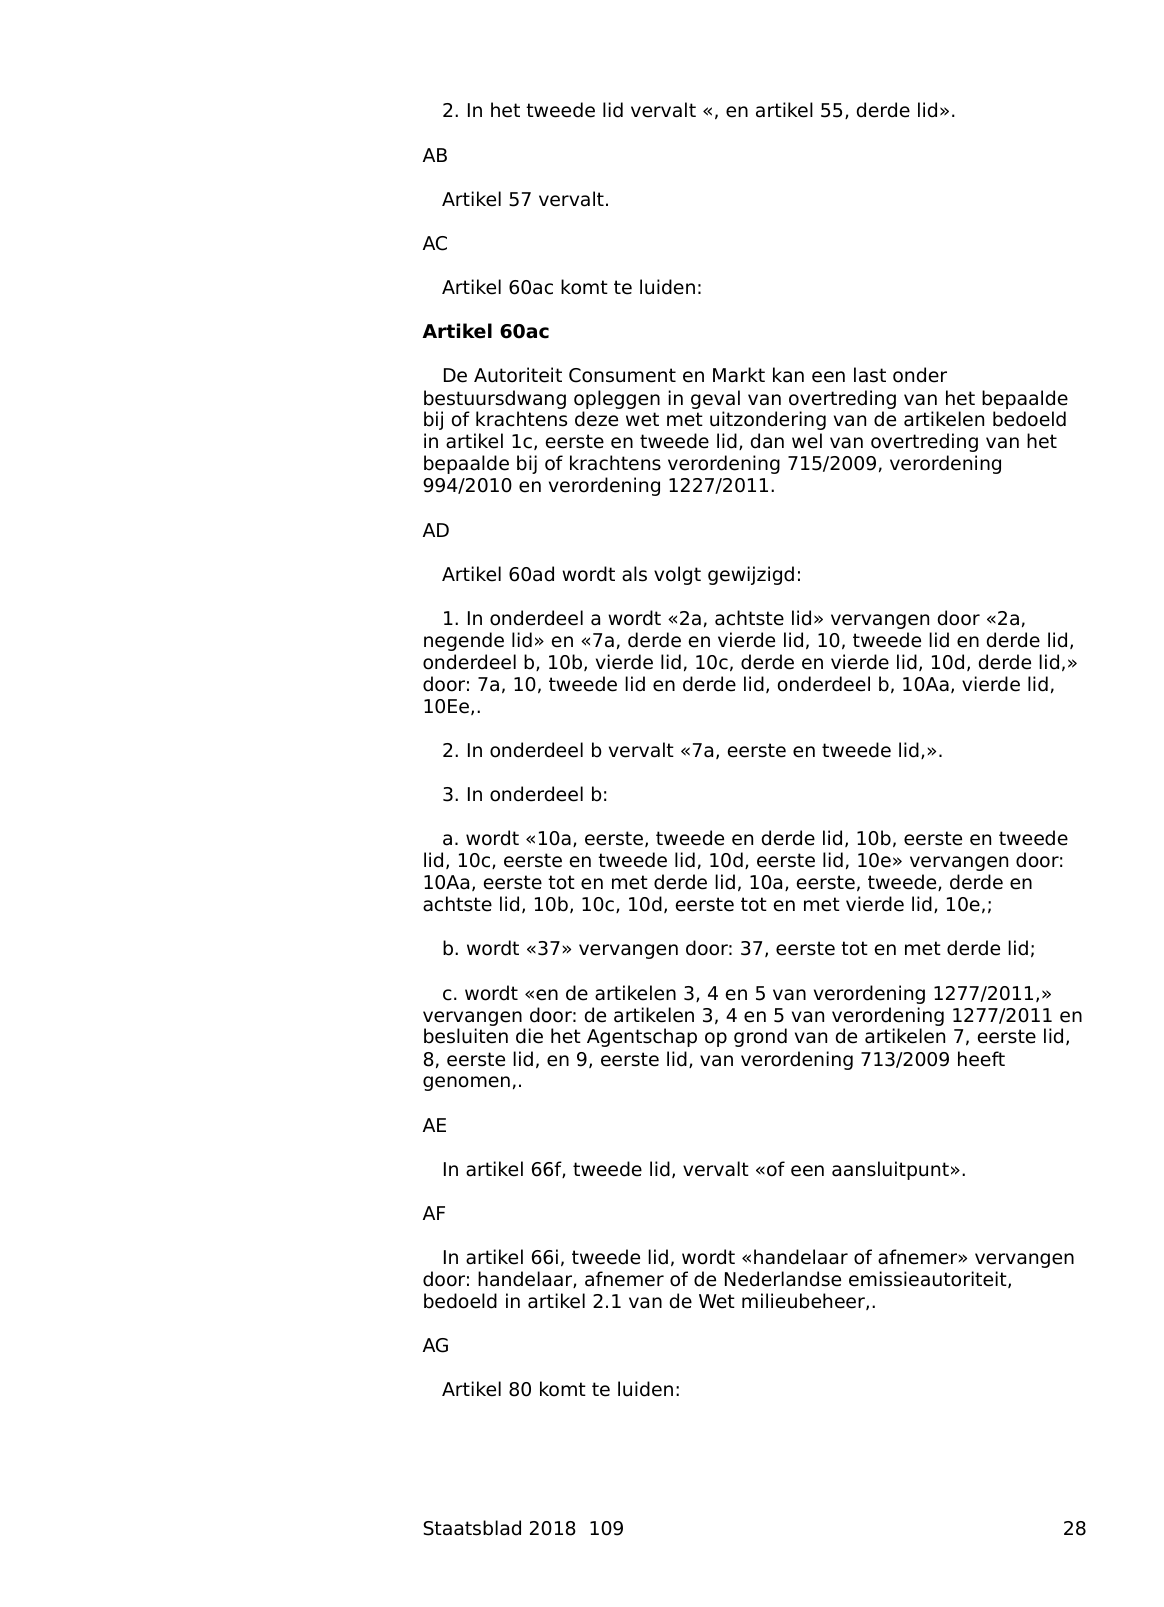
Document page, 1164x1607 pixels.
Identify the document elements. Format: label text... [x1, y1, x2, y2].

subtitle Artikel 60ac [422, 321, 1087, 343]
text AG [422, 1335, 1087, 1357]
text De Autoriteit Consument en Markt kan een last onder bestuursdwang opleggen in geval van overtreding van het bepaalde bij of krachtens deze wet met uitzondering van de artikelen bedoeld in artikel 1c, eerste en tweede lid, dan wel van overtreding van het bepaalde bij of krachtens verordening 715/2009, verordening 994/2010 en verordening 1227/2011. [422, 365, 1087, 497]
text 1. In onderdeel a wordt «2a, achtste lid» vervangen door «2a, negende lid» en «7a, derde en vierde lid, 10, tweede lid en derde lid, onderdeel b, 10b, vierde lid, 10c, derde en vierde lid, 10d, derde lid,» door: 7a, 10, tweede lid en derde lid, onderdeel b, 10Aa, vierde lid, 10Ee,. [422, 608, 1087, 718]
text b. wordt «37» vervangen door: 37, eerste tot en met derde lid; [422, 938, 1087, 960]
text Artikel 57 vervalt. [422, 189, 1087, 211]
text AD [422, 519, 1087, 541]
text 3. In onderdeel b: [422, 784, 1087, 806]
text Artikel 60ad wordt als volgt gewijzigd: [422, 564, 1087, 586]
text In artikel 66i, tweede lid, wordt «handelaar of afnemer» vervangen door: handelaar, afnemer of de Nederlandse emissieautoriteit, bedoeld in artikel 2.1 van de Wet milieubeheer,. [422, 1247, 1087, 1313]
text AF [422, 1203, 1087, 1225]
text AE [422, 1114, 1087, 1137]
text In artikel 66f, tweede lid, vervalt «of een aansluitpunt». [422, 1159, 1087, 1181]
text 2. In onderdeel b vervalt «7a, eerste en tweede lid,». [422, 740, 1087, 762]
text Artikel 60ac komt te luiden: [422, 277, 1087, 299]
text AC [422, 233, 1087, 255]
text c. wordt «en de artikelen 3, 4 en 5 van verordening 1277/2011,» vervangen door: de artikelen 3, 4 en 5 van verordening 1277/2011 en besluiten die het Agentschap op grond van de artikelen 7, eerste lid, 8, eerste lid, en 9, eerste lid, van verordening 713/2009 heeft genomen,. [422, 982, 1087, 1092]
text Artikel 80 komt te luiden: [422, 1379, 1087, 1401]
text AB [422, 144, 1087, 167]
text 2. In het tweede lid vervalt «, en artikel 55, derde lid». [422, 100, 1087, 122]
text a. wordt «10a, eerste, tweede en derde lid, 10b, eerste en tweede lid, 10c, eerste en tweede lid, 10d, eerste lid, 10e» vervangen door: 10Aa, eerste tot en met derde lid, 10a, eerste, tweede, derde en achtste lid, 10b, 10c, 10d, eerste tot en met vierde lid, 10e,; [422, 828, 1087, 916]
